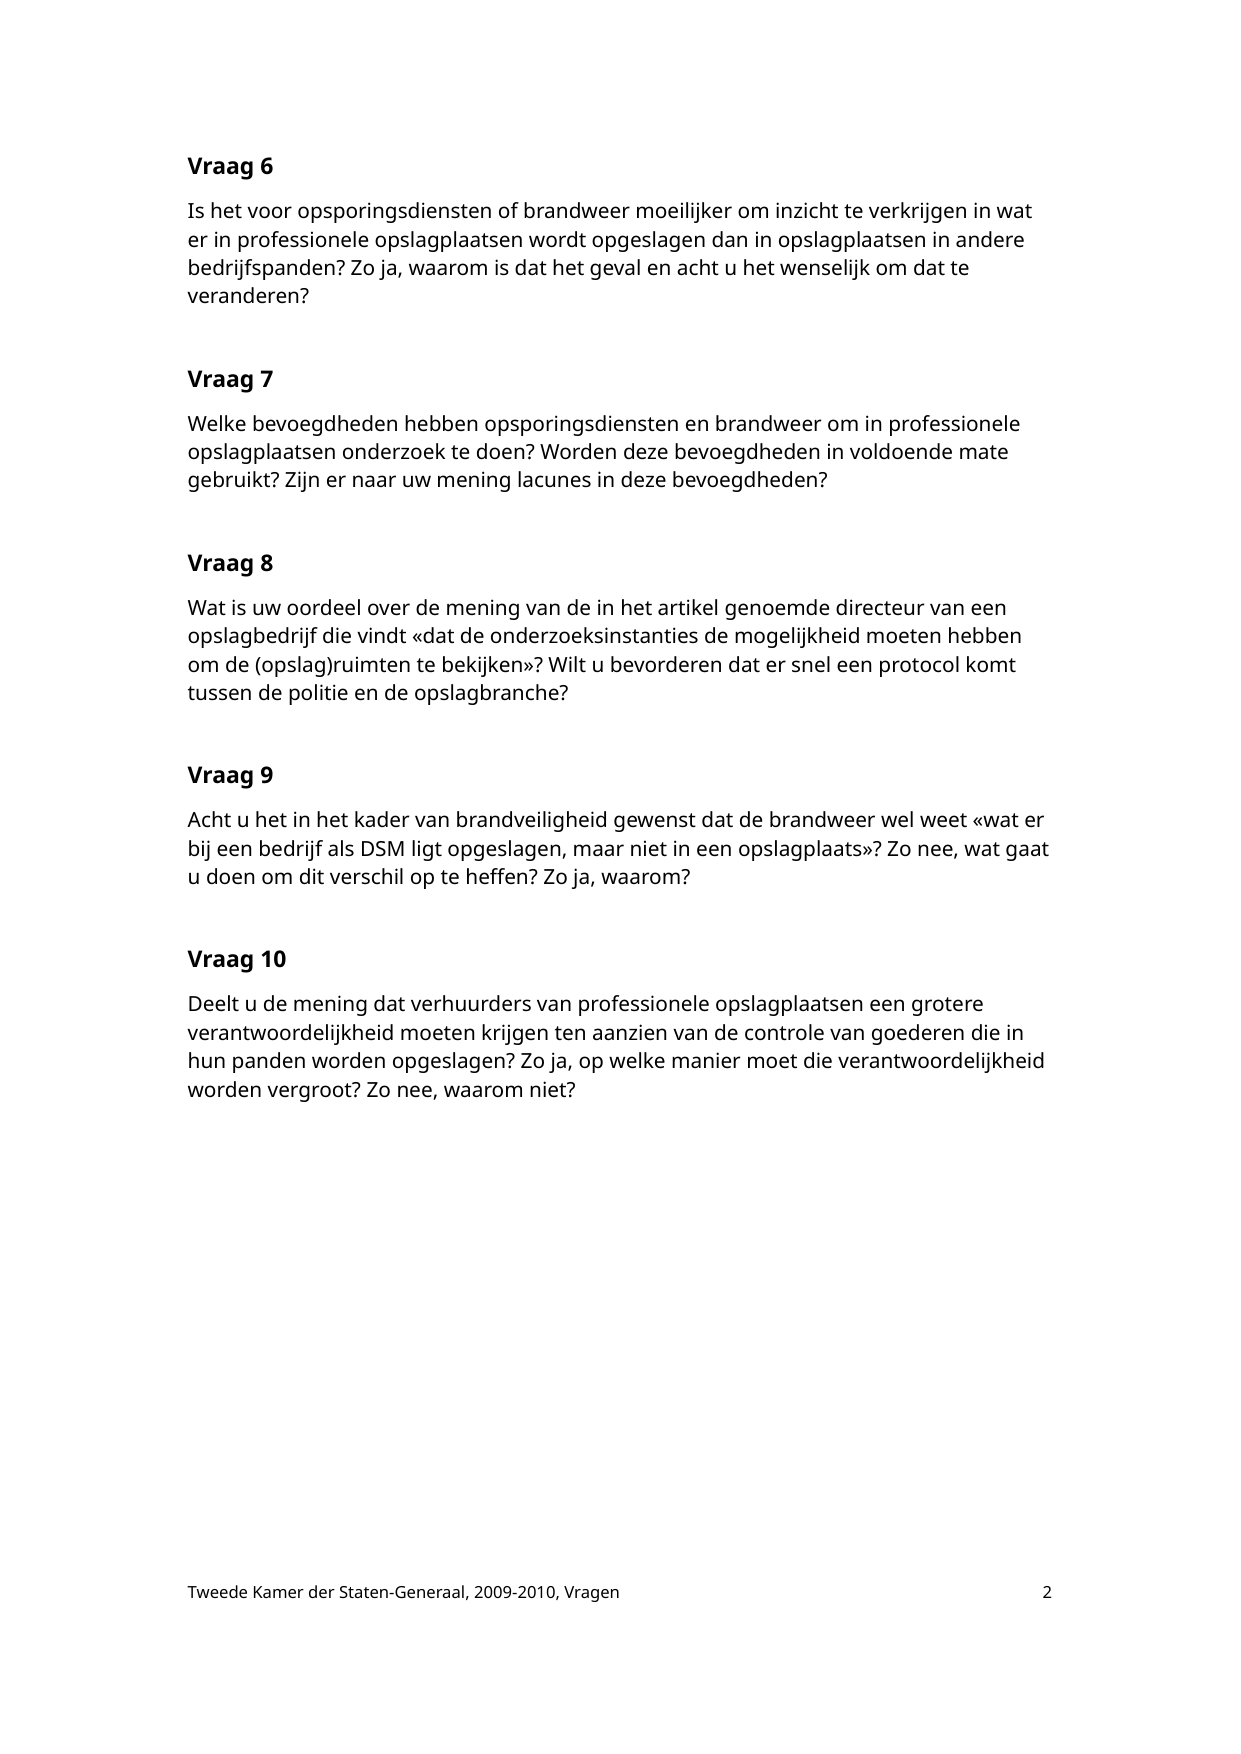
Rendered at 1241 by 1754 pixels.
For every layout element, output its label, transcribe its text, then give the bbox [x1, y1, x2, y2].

text Deelt u de mening dat verhuurders van professionele opslagplaatsen een grotere verantwoordelijkheid moeten krijgen ten aanzien van de controle van goederen die in hun panden worden opgeslagen? Zo ja, op welke manier moet die verantwoordelijkheid worden vergroot? Zo nee, waarom niet? [187, 989, 1053, 1103]
text Is het voor opsporingsdiensten of brandweer moeilijker om inzicht te verkrijgen in wat er in professionele opslagplaatsen wordt opgeslagen dan in opslagplaatsen in andere bedrijfspanden? Zo ja, waarom is dat het geval en acht u het wenselijk om dat te veranderen? [187, 196, 1053, 310]
subtitle Vraag 6 [187, 150, 1053, 181]
subtitle Vraag 10 [187, 943, 1053, 974]
subtitle Vraag 7 [187, 362, 1053, 394]
text Welke bevoegdheden hebben opsporingsdiensten en brandweer om in professionele opslagplaatsen onderzoek te doen? Worden deze bevoegdheden in voldoende mate gebruikt? Zijn er naar uw mening lacunes in deze bevoegdheden? [187, 409, 1053, 494]
subtitle Vraag 9 [187, 759, 1053, 790]
subtitle Vraag 8 [187, 547, 1053, 578]
text Wat is uw oordeel over de mening van de in het artikel genoemde directeur van een opslagbedrijf die vindt «dat de onderzoeksinstanties de mogelijkheid moeten hebben om de (opslag)ruimten te bekijken»? Wilt u bevorderen dat er snel een protocol komt tussen de politie en de opslagbranche? [187, 593, 1053, 707]
text Acht u het in het kader van brandveiligheid gewenst dat de brandweer wel weet «wat er bij een bedrijf als DSM ligt opgeslagen, maar niet in een opslagplaats»? Zo nee, wat gaat u doen om dit verschil op te heffen? Zo ja, waarom? [187, 805, 1053, 891]
